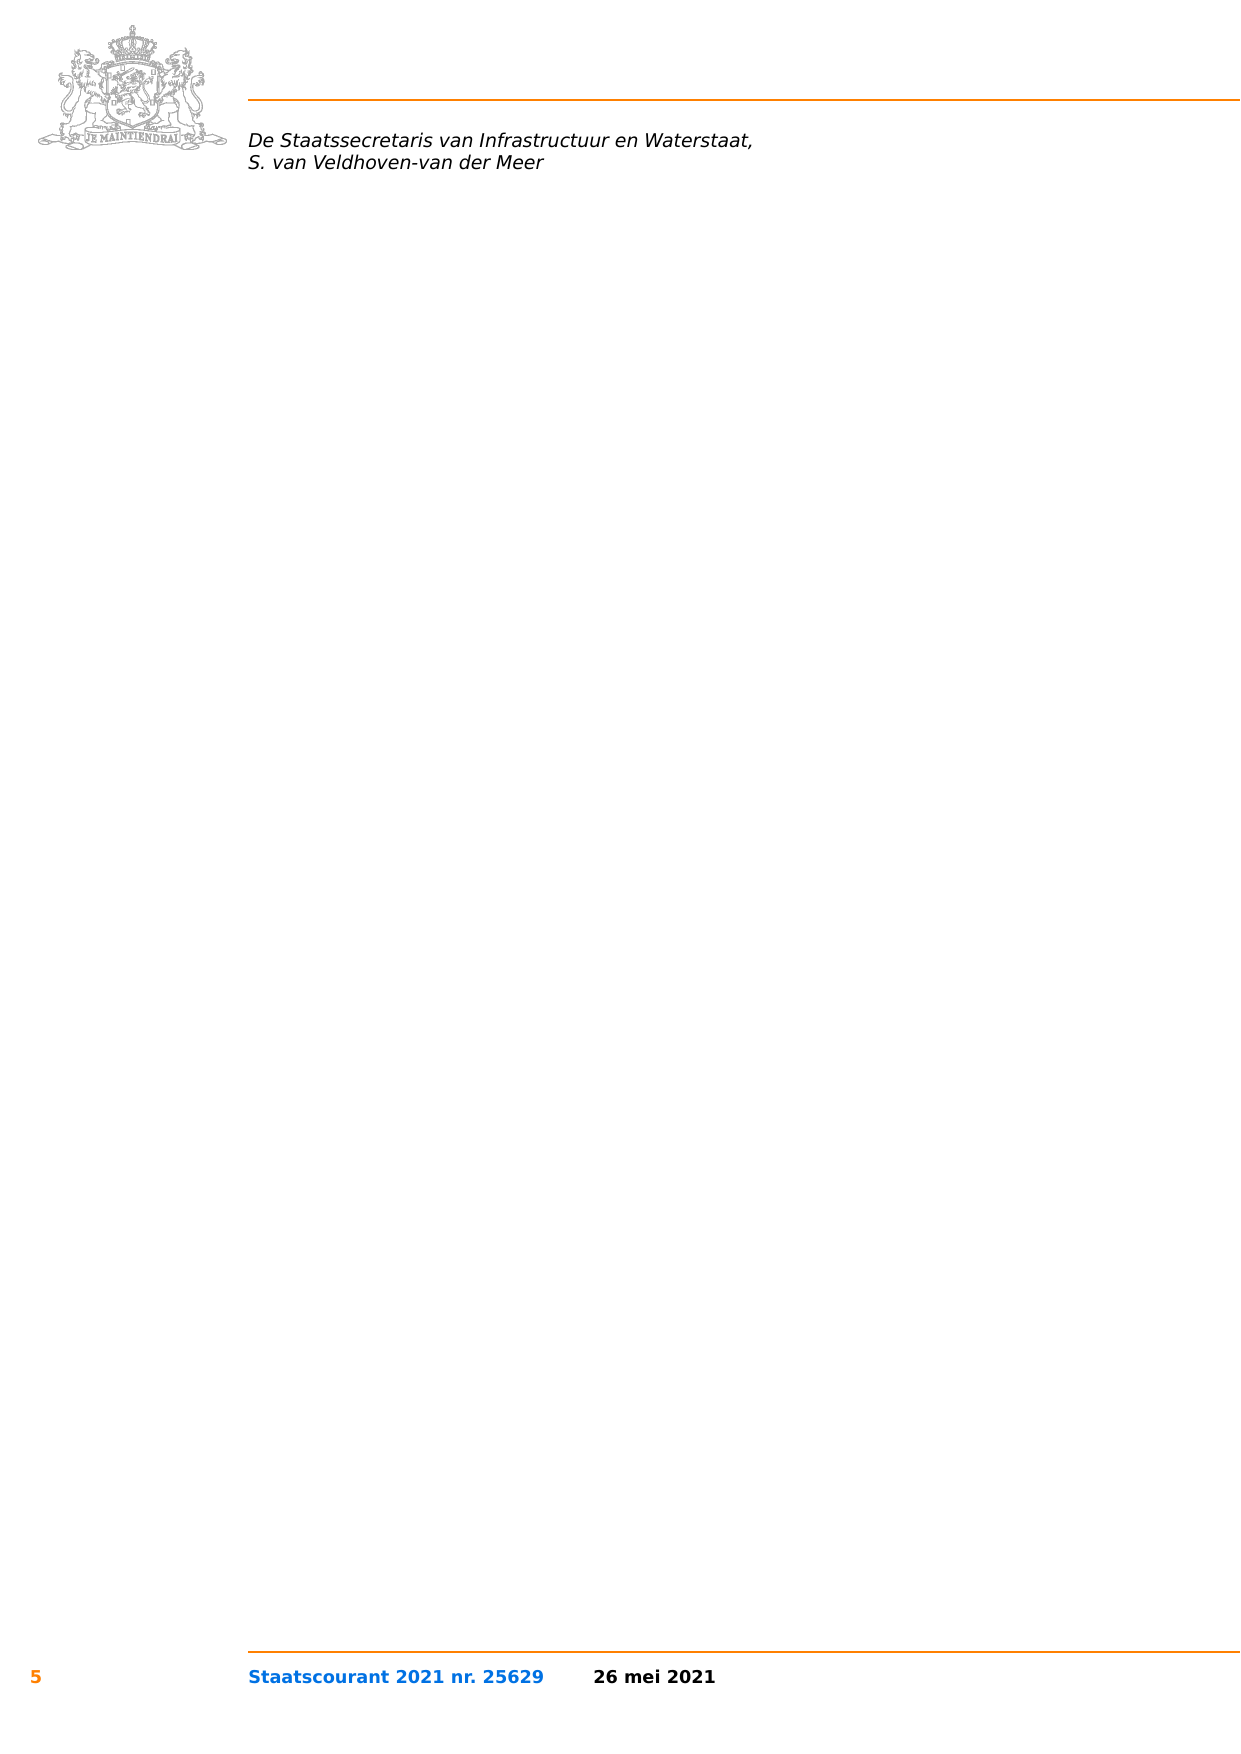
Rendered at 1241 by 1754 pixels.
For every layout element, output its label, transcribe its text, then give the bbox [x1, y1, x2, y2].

text De Staatssecretaris van Infrastructuur en Waterstaat, S. van Veldhoven-van der Meer [248, 130, 1163, 174]
picture [38, 25, 227, 150]
